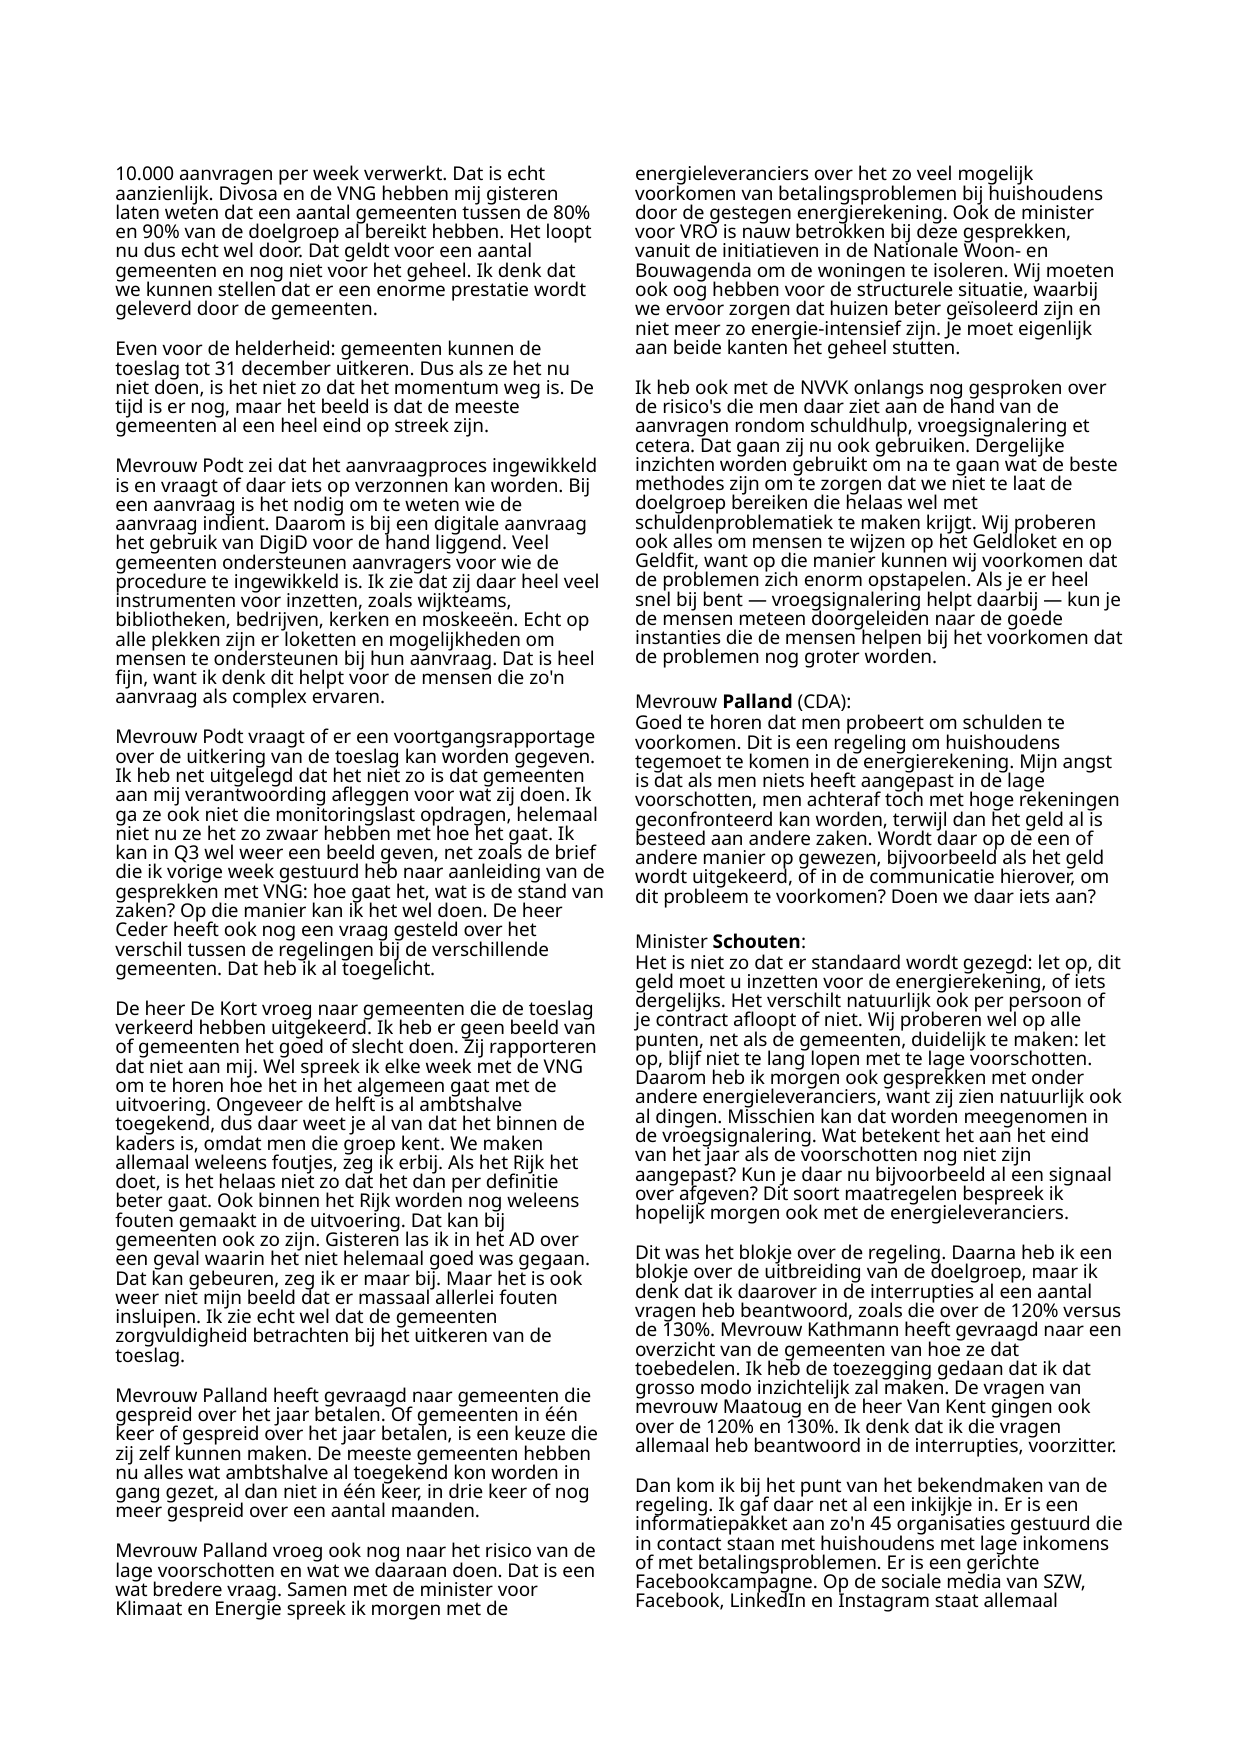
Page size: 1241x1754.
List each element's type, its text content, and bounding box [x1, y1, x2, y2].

text Ik heb ook met de NVVK onlangs nog gesproken over de risico's die men daar ziet aan de hand van de aanvragen rondom schuldhulp, vroegsignalering et cetera. Dat gaan zij nu ook gebruiken. Dergelijke inzichten worden gebruikt om na te gaan wat de beste methodes zijn om te zorgen dat we niet te laat de doelgroep bereiken die helaas wel met schuldenproblematiek te maken krijgt. Wij proberen ook alles om mensen te wijzen op het Geldloket en op Geldfit, want op die manier kunnen wij voorkomen dat de problemen zich enorm opstapelen. Als je er heel snel bij bent — vroegsignalering helpt daarbij — kun je de mensen meteen doorgeleiden naar de goede instanties die de mensen helpen bij het voorkomen dat de problemen nog groter worden. [635, 379, 1125, 668]
text Het is niet zo dat er standaard wordt gezegd: let op, dit geld moet u inzetten voor de energierekening, of iets dergelijks. Het verschilt natuurlijk ook per persoon of je contract afloopt of niet. Wij proberen wel op alle punten, net als de gemeenten, duidelijk te maken: let op, blijf niet te lang lopen met te lage voorschotten. Daarom heb ik morgen ook gesprekken met onder andere energieleveranciers, want zij zien natuurlijk ook al dingen. Misschien kan dat worden meegenomen in de vroegsignalering. Wat betekent het aan het eind van het jaar als de voorschotten nog niet zijn aangepast? Kun je daar nu bijvoorbeeld al een signaal over afgeven? Dit soort maatregelen bespreek ik hopelijk morgen ook met de energieleveranciers. [635, 954, 1125, 1223]
text Goed te horen dat men probeert om schulden te voorkomen. Dit is een regeling om huishoudens tegemoet te komen in de energierekening. Mijn angst is dat als men niets heeft aangepast in de lage voorschotten, men achteraf toch met hoge rekeningen geconfronteerd kan worden, terwijl dan het geld al is besteed aan andere zaken. Wordt daar op de een of andere manier op gewezen, bijvoorbeeld als het geld wordt uitgekeerd, of in de communicatie hierover, om dit probleem te voorkomen? Doen we daar iets aan? [635, 714, 1125, 907]
text Even voor de helderheid: gemeenten kunnen de toeslag tot 31 december uitkeren. Dus als ze het nu niet doen, is het niet zo dat het momentum weg is. De tijd is er nog, maar het beeld is dat de meeste gemeenten al een heel eind op streek zijn. [115, 340, 605, 437]
text Mevrouw Palland vroeg ook nog naar het risico van de lage voorschotten en wat we daaraan doen. Dat is een wat bredere vraag. Samen met de minister voor Klimaat en Energie spreek ik morgen met de [115, 1542, 605, 1619]
text 10.000 aanvragen per week verwerkt. Dat is echt aanzienlijk. Divosa en de VNG hebben mij gisteren laten weten dat een aantal gemeenten tussen de 80% en 90% van de doelgroep al bereikt hebben. Het loopt nu dus echt wel door. Dat geldt voor een aantal gemeenten en nog niet voor het geheel. Ik denk dat we kunnen stellen dat er een enorme prestatie wordt geleverd door de gemeenten. [115, 165, 605, 319]
text Dit was het blokje over de regeling. Daarna heb ik een blokje over de uitbreiding van de doelgroep, maar ik denk dat ik daarover in de interrupties al een aantal vragen heb beantwoord, zoals die over de 120% versus de 130%. Mevrouw Kathmann heeft gevraagd naar een overzicht van de gemeenten van hoe ze dat toebedelen. Ik heb de toezegging gedaan dat ik dat grosso modo inzichtelijk zal maken. De vragen van mevrouw Maatoug en de heer Van Kent gingen ook over de 120% en 130%. Ik denk dat ik die vragen allemaal heb beantwoord in de interrupties, voorzitter. [635, 1244, 1125, 1456]
text Mevrouw Podt zei dat het aanvraagproces ingewikkeld is en vraagt of daar iets op verzonnen kan worden. Bij een aanvraag is het nodig om te weten wie de aanvraag indient. Daarom is bij een digitale aanvraag het gebruik van DigiD voor de hand liggend. Veel gemeenten ondersteunen aanvragers voor wie de procedure te ingewikkeld is. Ik zie dat zij daar heel veel instrumenten voor inzetten, zoals wijkteams, bibliotheken, bedrijven, kerken en moskeeën. Echt op alle plekken zijn er loketten en mogelijkheden om mensen te ondersteunen bij hun aanvraag. Dat is heel fijn, want ik denk dit helpt voor de mensen die zo'n aanvraag als complex ervaren. [115, 457, 605, 708]
text Minister Schouten: [635, 928, 1125, 954]
text De heer De Kort vroeg naar gemeenten die de toeslag verkeerd hebben uitgekeerd. Ik heb er geen beeld van of gemeenten het goed of slecht doen. Zij rapporteren dat niet aan mij. Wel spreek ik elke week met de VNG om te horen hoe het in het algemeen gaat met de uitvoering. Ongeveer de helft is al ambtshalve toegekend, dus daar weet je al van dat het binnen de kaders is, omdat men die groep kent. We maken allemaal weleens foutjes, zeg ik erbij. Als het Rijk het doet, is het helaas niet zo dat het dan per definitie beter gaat. Ook binnen het Rijk worden nog weleens fouten gemaakt in de uitvoering. Dat kan bij gemeenten ook zo zijn. Gisteren las ik in het AD over een geval waarin het niet helemaal goed was gegaan. Dat kan gebeuren, zeg ik er maar bij. Maar het is ook weer niet mijn beeld dat er massaal allerlei fouten insluipen. Ik zie echt wel dat de gemeenten zorgvuldigheid betrachten bij het uitkeren van de toeslag. [115, 1000, 605, 1366]
text energieleveranciers over het zo veel mogelijk voorkomen van betalingsproblemen bij huishoudens door de gestegen energierekening. Ook de minister voor VRO is nauw betrokken bij deze gesprekken, vanuit de initiatieven in de Nationale Woon- en Bouwagenda om de woningen te isoleren. Wij moeten ook oog hebben voor de structurele situatie, waarbij we ervoor zorgen dat huizen beter geïsoleerd zijn en niet meer zo energie-intensief zijn. Je moet eigenlijk aan beide kanten het geheel stutten. [635, 165, 1125, 358]
text Dan kom ik bij het punt van het bekendmaken van de regeling. Ik gaf daar net al een inkijkje in. Er is een informatiepakket aan zo'n 45 organisaties gestuurd die in contact staan met huishoudens met lage inkomens of met betalingsproblemen. Er is een gerichte Facebookcampagne. Op de sociale media van SZW, Facebook, LinkedIn en Instagram staat allemaal [635, 1477, 1125, 1612]
text Mevrouw Podt vraagt of er een voortgangsrapportage over de uitkering van de toeslag kan worden gegeven. Ik heb net uitgelegd dat het niet zo is dat gemeenten aan mij verantwoording afleggen voor wat zij doen. Ik ga ze ook niet die monitoringslast opdragen, helemaal niet nu ze het zo zwaar hebben met hoe het gaat. Ik kan in Q3 wel weer een beeld geven, net zoals de brief die ik vorige week gestuurd heb naar aanleiding van de gesprekken met VNG: hoe gaat het, wat is de stand van zaken? Op die manier kan ik het wel doen. De heer Ceder heeft ook nog een vraag gesteld over het verschil tussen de regelingen bij de verschillende gemeenten. Dat heb ik al toegelicht. [115, 728, 605, 979]
text Mevrouw Palland (CDA): [635, 689, 1125, 714]
text Mevrouw Palland heeft gevraagd naar gemeenten die gespreid over het jaar betalen. Of gemeenten in één keer of gespreid over het jaar betalen, is een keuze die zij zelf kunnen maken. De meeste gemeenten hebben nu alles wat ambtshalve al toegekend kon worden in gang gezet, al dan niet in één keer, in drie keer of nog meer gespreid over een aantal maanden. [115, 1387, 605, 1522]
